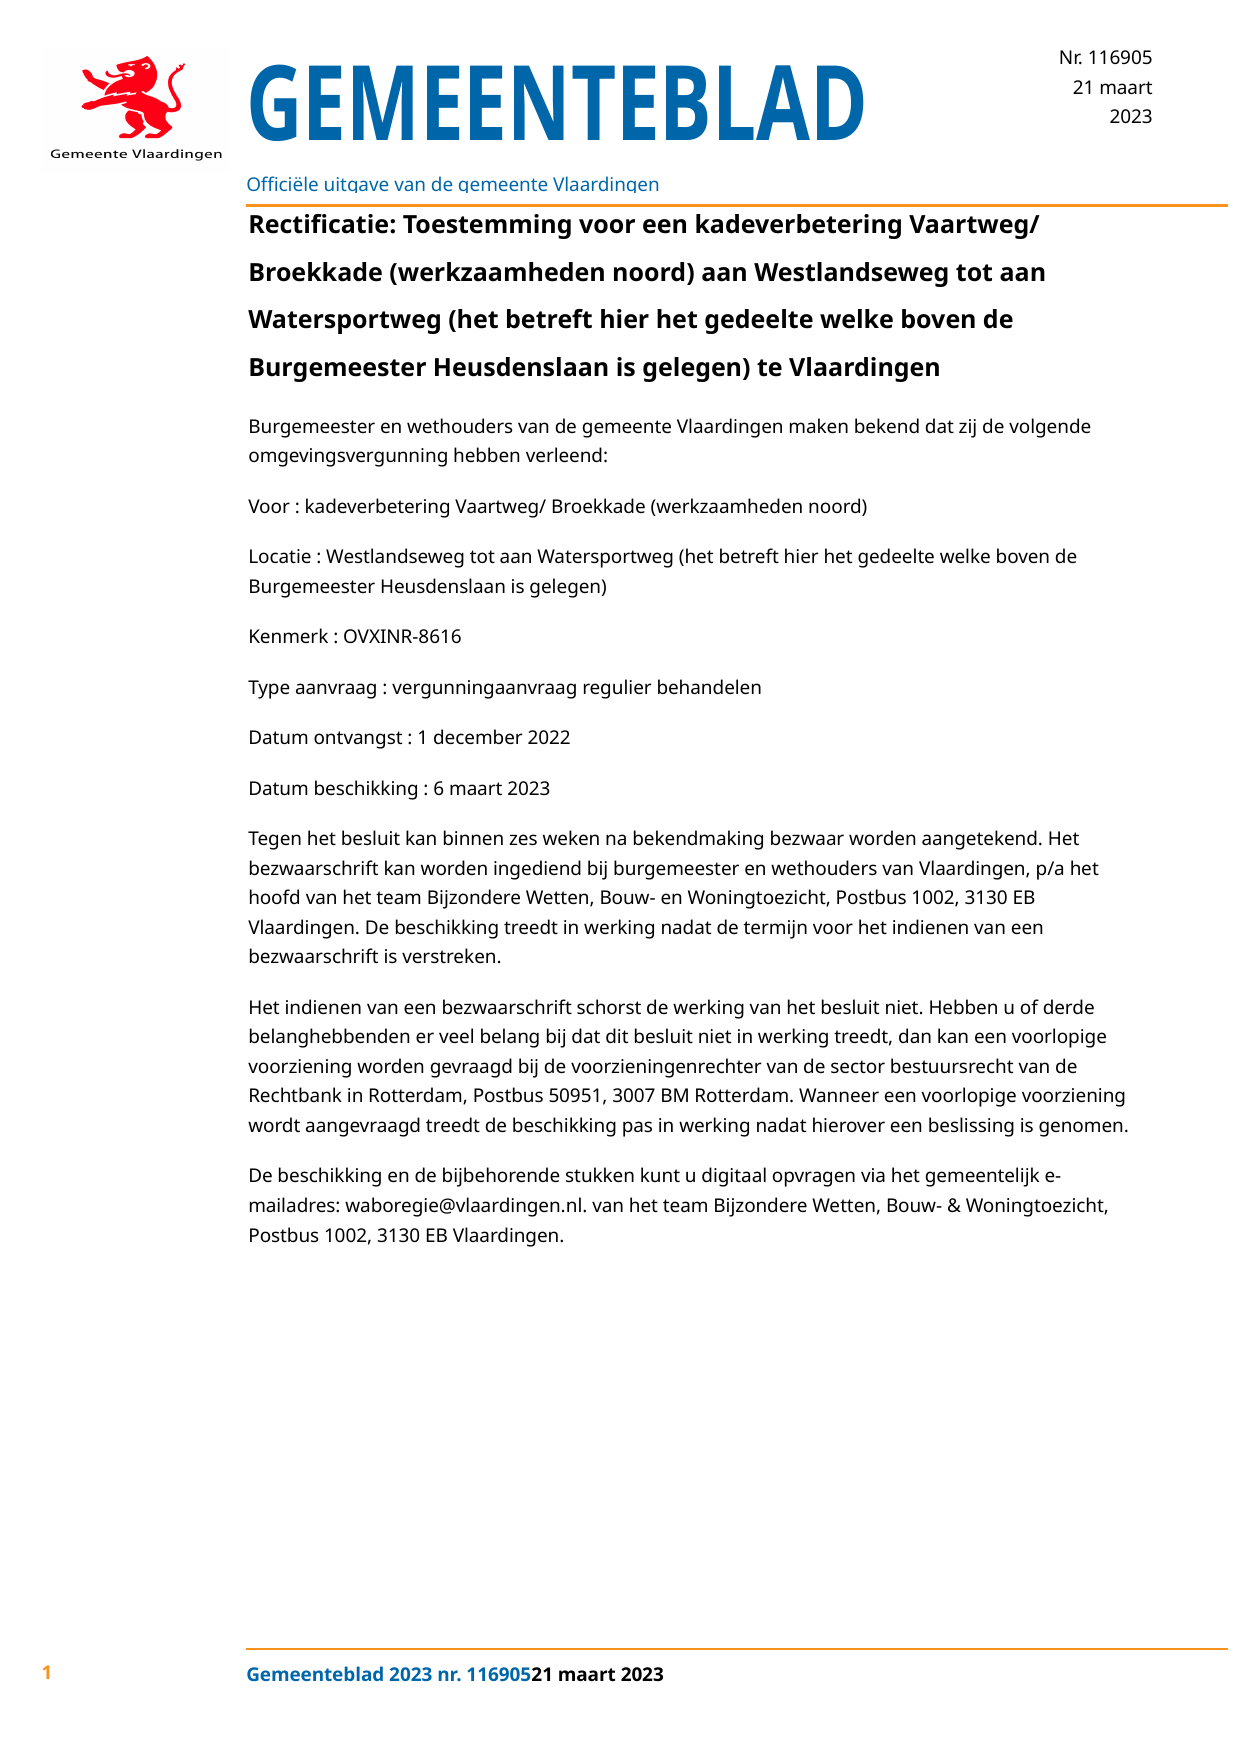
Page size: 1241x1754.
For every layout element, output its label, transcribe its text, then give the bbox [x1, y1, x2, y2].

picture [41, 47, 231, 172]
text Rectificatie: Toestemming voor een kadeverbetering Vaartweg/ Broekkade (werkzaamheden noord) aan Westlandseweg tot aan Watersportweg (het betreft hier het gedeelte welke boven de Burgemeester Heusdenslaan is gelegen) te Vlaardingen [248, 207, 1152, 384]
text Datum ontvangst : 1 december 2022 [248, 724, 1152, 750]
text Kenmerk : OVXINR-8616 [248, 623, 1152, 649]
text De beschikking en de bijbehorende stukken kunt u digitaal opvragen via het gemeentelijk e-mailadres: waboregie@vlaardingen.nl. van het team Bijzondere Wetten, Bouw- & Woningtoezicht, Postbus 1002, 3130 EB Vlaardingen. [248, 1163, 1152, 1248]
text Locatie : Westlandseweg tot aan Watersportweg (het betreft hier het gedeelte welke boven de Burgemeester Heusdenslaan is gelegen) [248, 543, 1152, 599]
text Burgemeester en wethouders van de gemeente Vlaardingen maken bekend dat zij de volgende omgevingsvergunning hebben verleend: [248, 413, 1152, 468]
text Voor : kadeverbetering Vaartweg/ Broekkade (werkzaamheden noord) [248, 493, 1152, 519]
text Type aanvraag : vergunningaanvraag regulier behandelen [248, 674, 1152, 700]
text Datum beschikking : 6 maart 2023 [248, 775, 1152, 801]
text Het indienen van een bezwaarschrift schorst de werking van het besluit niet. Hebben u of derde belanghebbenden er veel belang bij dat dit besluit niet in werking treedt, dan kan een voorlopige voorziening worden gevraagd bij de voorzieningenrechter van de sector bestuursrecht van de Rechtbank in Rotterdam, Postbus 50951, 3007 BM Rotterdam. Wanneer een voorlopige voorziening wordt aangevraagd treedt de beschikking pas in werking nadat hierover een beslissing is genomen. [248, 994, 1152, 1138]
text Tegen het besluit kan binnen zes weken na bekendmaking bezwaar worden aangetekend. Het bezwaarschrift kan worden ingediend bij burgemeester en wethouders van Vlaardingen, p/a het hoofd van het team Bijzondere Wetten, Bouw- en Woningtoezicht, Postbus 1002, 3130 EB Vlaardingen. De beschikking treedt in werking nadat de termijn voor het indienen van een bezwaarschrift is verstreken. [248, 825, 1152, 969]
